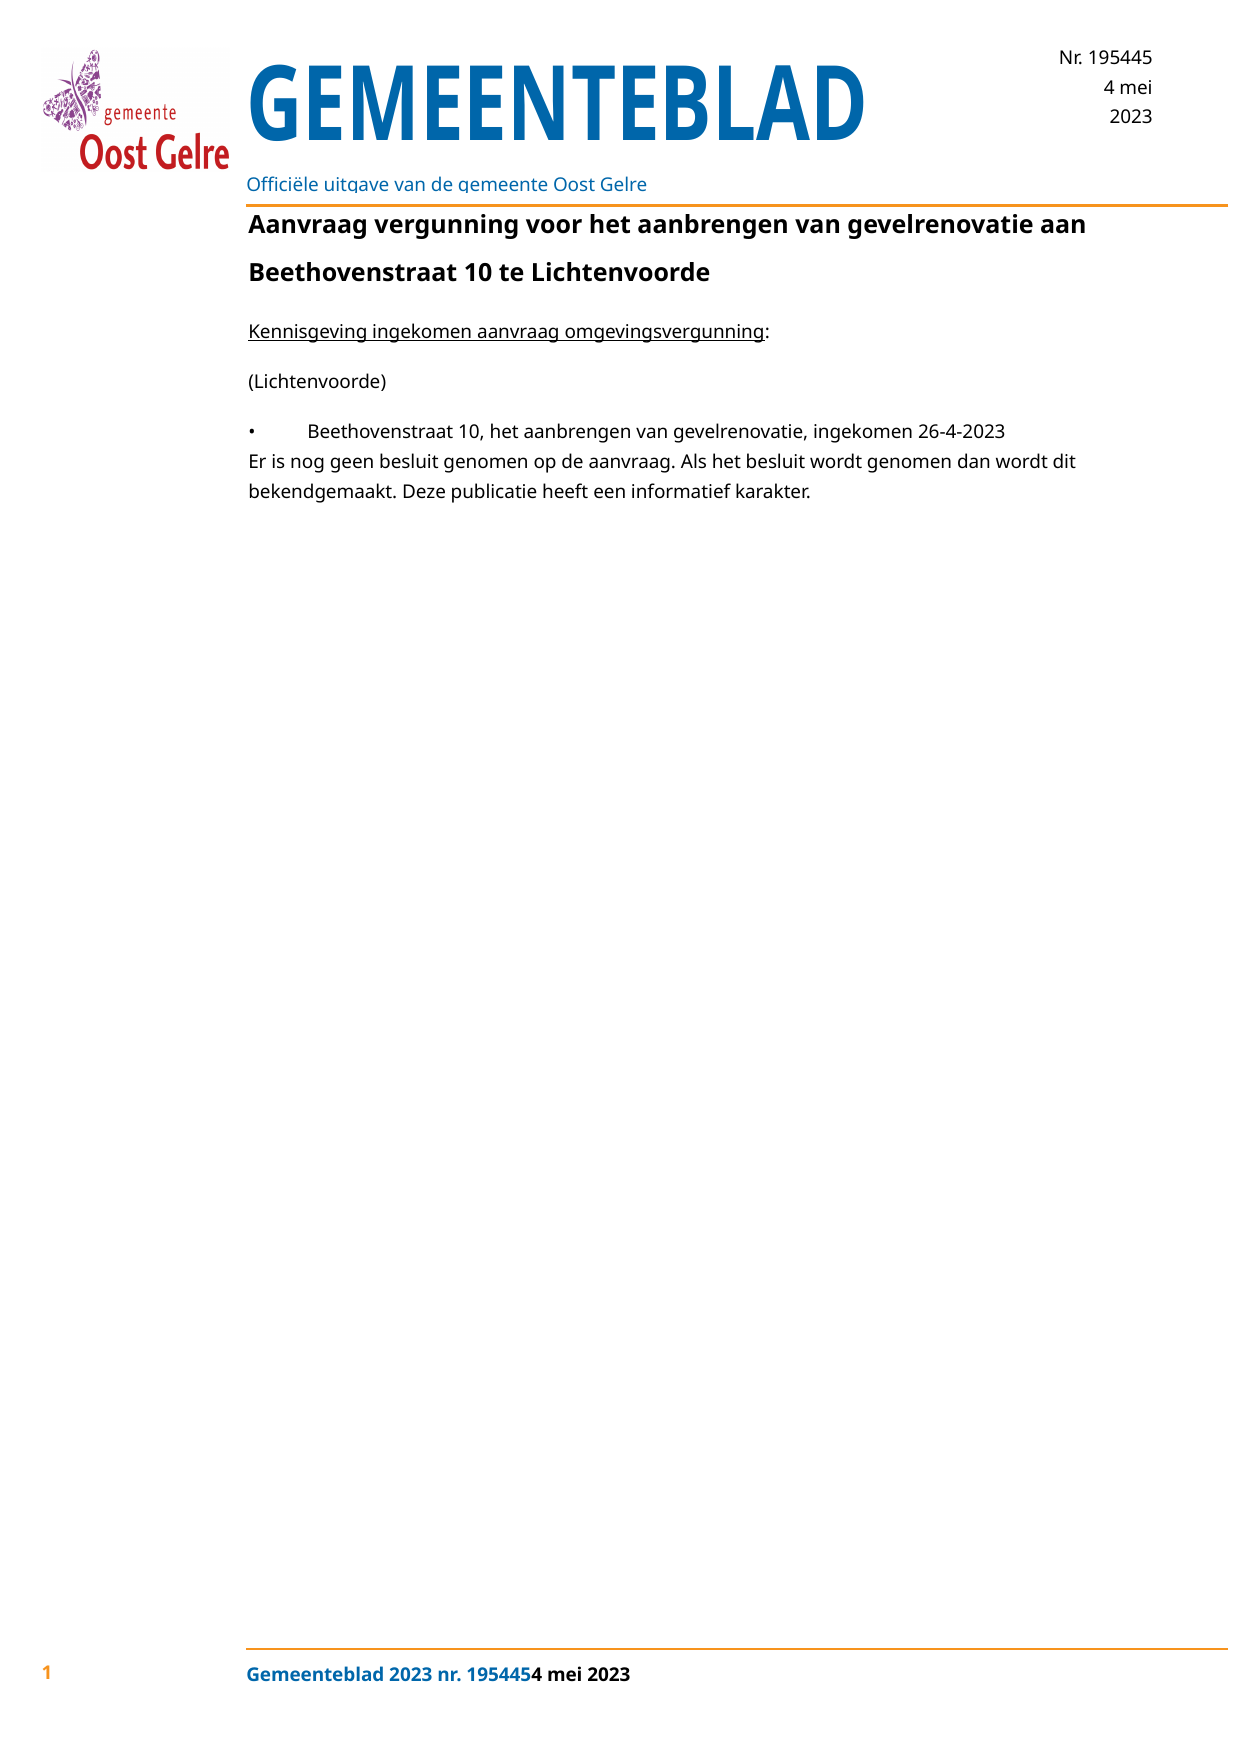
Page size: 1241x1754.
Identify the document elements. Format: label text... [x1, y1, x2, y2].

text Aanvraag vergunning voor het aanbrengen van gevelrenovatie aan Beethovenstraat 10 te Lichtenvoorde [248, 207, 1152, 288]
text (Lichtenvoorde) [248, 368, 1152, 394]
list Beethovenstraat 10, het aanbrengen van gevelrenovatie, ingekomen 26-4-2023 [248, 419, 1152, 444]
text Kennisgeving ingekomen aanvraag omgevingsvergunning: [248, 318, 1152, 344]
text Er is nog geen besluit genomen op de aanvraag. Als het besluit wordt genomen dan wordt dit bekendgemaakt. Deze publicatie heeft een informatief karakter. [248, 448, 1152, 504]
picture [41, 47, 231, 172]
